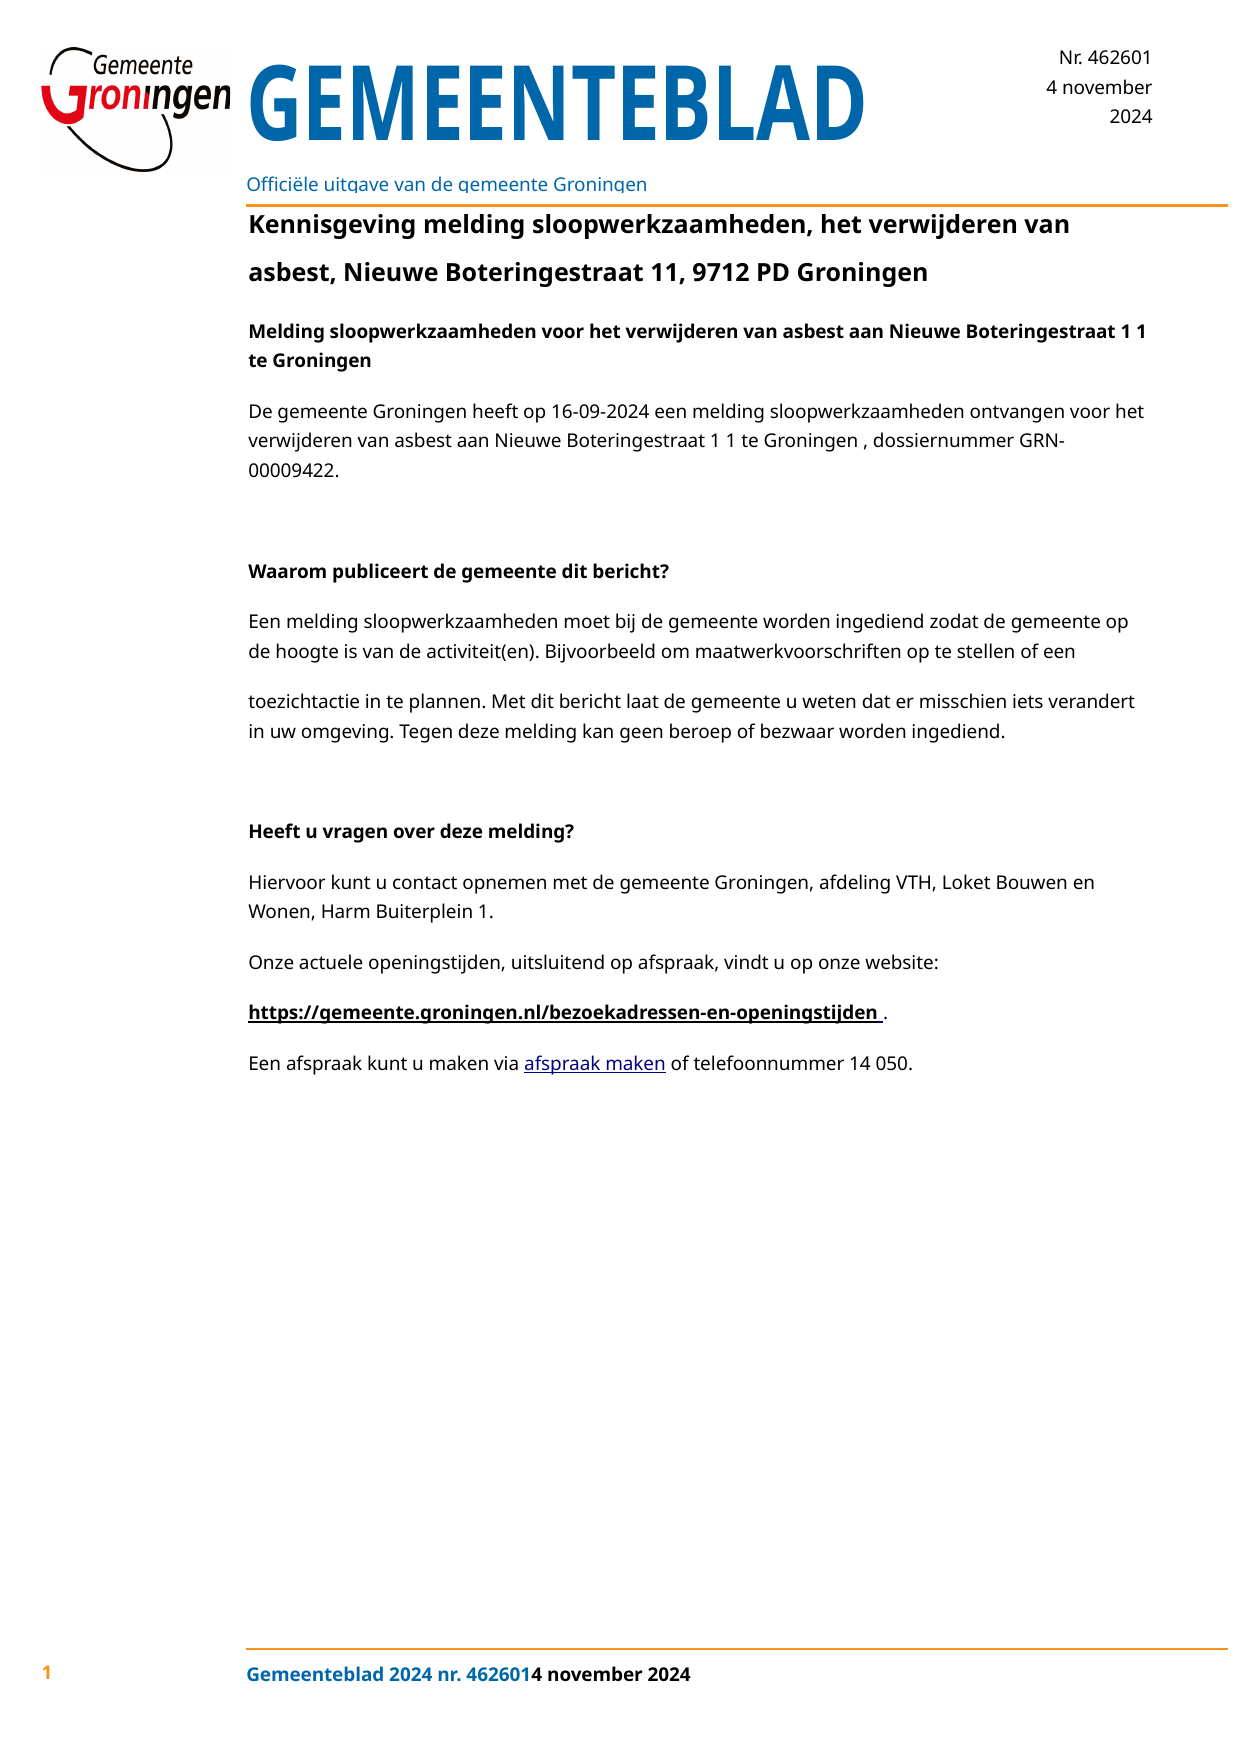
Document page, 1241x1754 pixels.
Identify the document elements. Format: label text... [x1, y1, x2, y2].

text De gemeente Groningen heeft op 16-09-2024 een melding sloopwerkzaamheden ontvangen voor het verwijderen van asbest aan Nieuwe Boteringestraat 1 1 te Groningen , dossiernummer GRN-00009422. [248, 398, 1152, 483]
text toezichtactie in te plannen. Met dit bericht laat de gemeente u weten dat er misschien iets verandert in uw omgeving. Tegen deze melding kan geen beroep of bezwaar worden ingediend. [248, 688, 1152, 744]
text Onze actuele openingstijden, uitsluitend op afspraak, vindt u op onze website: [248, 949, 1152, 975]
text Kennisgeving melding sloopwerkzaamheden, het verwijderen van asbest, Nieuwe Boteringestraat 11, 9712 PD Groningen [248, 207, 1152, 288]
text https://gemeente.groningen.nl/bezoekadressen-en-openingstijden . [248, 999, 1152, 1025]
picture [41, 47, 231, 172]
text Een melding sloopwerkzaamheden moet bij de gemeente worden ingediend zodat de gemeente op de hoogte is van de activiteit(en). Bijvoorbeeld om maatwerkvoorschriften op te stellen of een [248, 608, 1152, 664]
text Waarom publiceert de gemeente dit bericht? [248, 558, 1152, 584]
text Heeft u vragen over deze melding? [248, 819, 1152, 844]
text Hiervoor kunt u contact opnemen met de gemeente Groningen, afdeling VTH, Loket Bouwen en Wonen, Harm Buiterplein 1. [248, 869, 1152, 924]
text Een afspraak kunt u maken via afspraak maken of telefoonnummer 14 050. [248, 1050, 1152, 1076]
text Melding sloopwerkzaamheden voor het verwijderen van asbest aan Nieuwe Boteringestraat 1 1 te Groningen [248, 318, 1152, 373]
